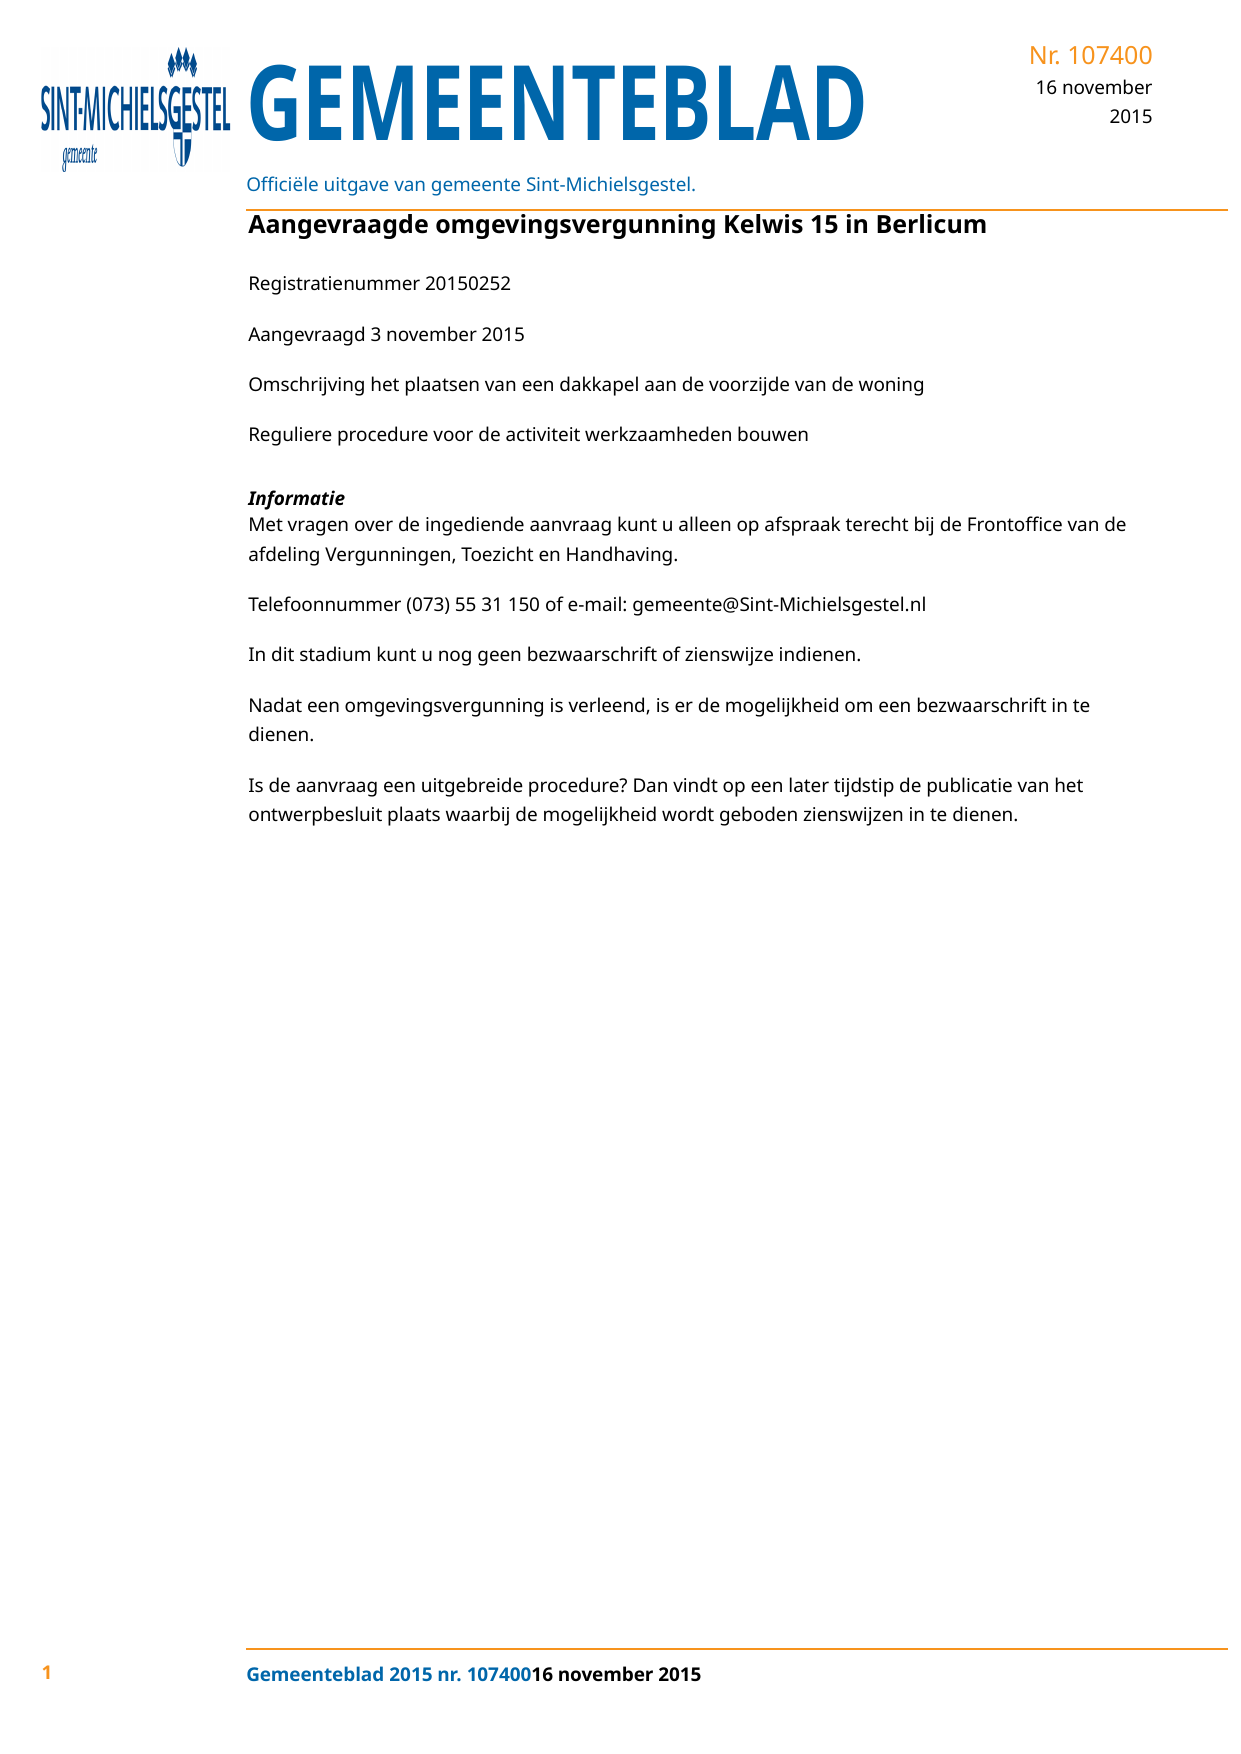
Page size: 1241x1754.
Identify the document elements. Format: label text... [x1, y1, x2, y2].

text Nadat een omgevingsvergunning is verleend, is er de mogelijkheid om een bezwaarschrift in te dienen. [248, 692, 1152, 747]
text Omschrijving het plaatsen van een dakkapel aan de voorzijde van de woning [248, 371, 1152, 397]
text Is de aanvraag een uitgebreide procedure? Dan vindt op een later tijdstip de publicatie van het ontwerpbesluit plaats waarbij de mogelijkheid wordt geboden zienswijzen in te dienen. [248, 772, 1152, 827]
text Aangevraagd 3 november 2015 [248, 321, 1152, 346]
text Informatie [248, 486, 1152, 511]
picture [41, 47, 231, 172]
text Telefoonnummer (073) 55 31 150 of e-mail: gemeente@Sint-Michielsgestel.nl [248, 591, 1152, 617]
text Registratienummer 20150252 [248, 270, 1152, 296]
text Aangevraagde omgevingsvergunning Kelwis 15 in Berlicum [248, 211, 1152, 241]
text Met vragen over de ingediende aanvraag kunt u alleen op afspraak terecht bij de Frontoffice van de afdeling Vergunningen, Toezicht en Handhaving. [248, 511, 1152, 567]
text Reguliere procedure voor de activiteit werkzaamheden bouwen [248, 422, 1152, 447]
text In dit stadium kunt u nog geen bezwaarschrift of zienswijze indienen. [248, 642, 1152, 667]
